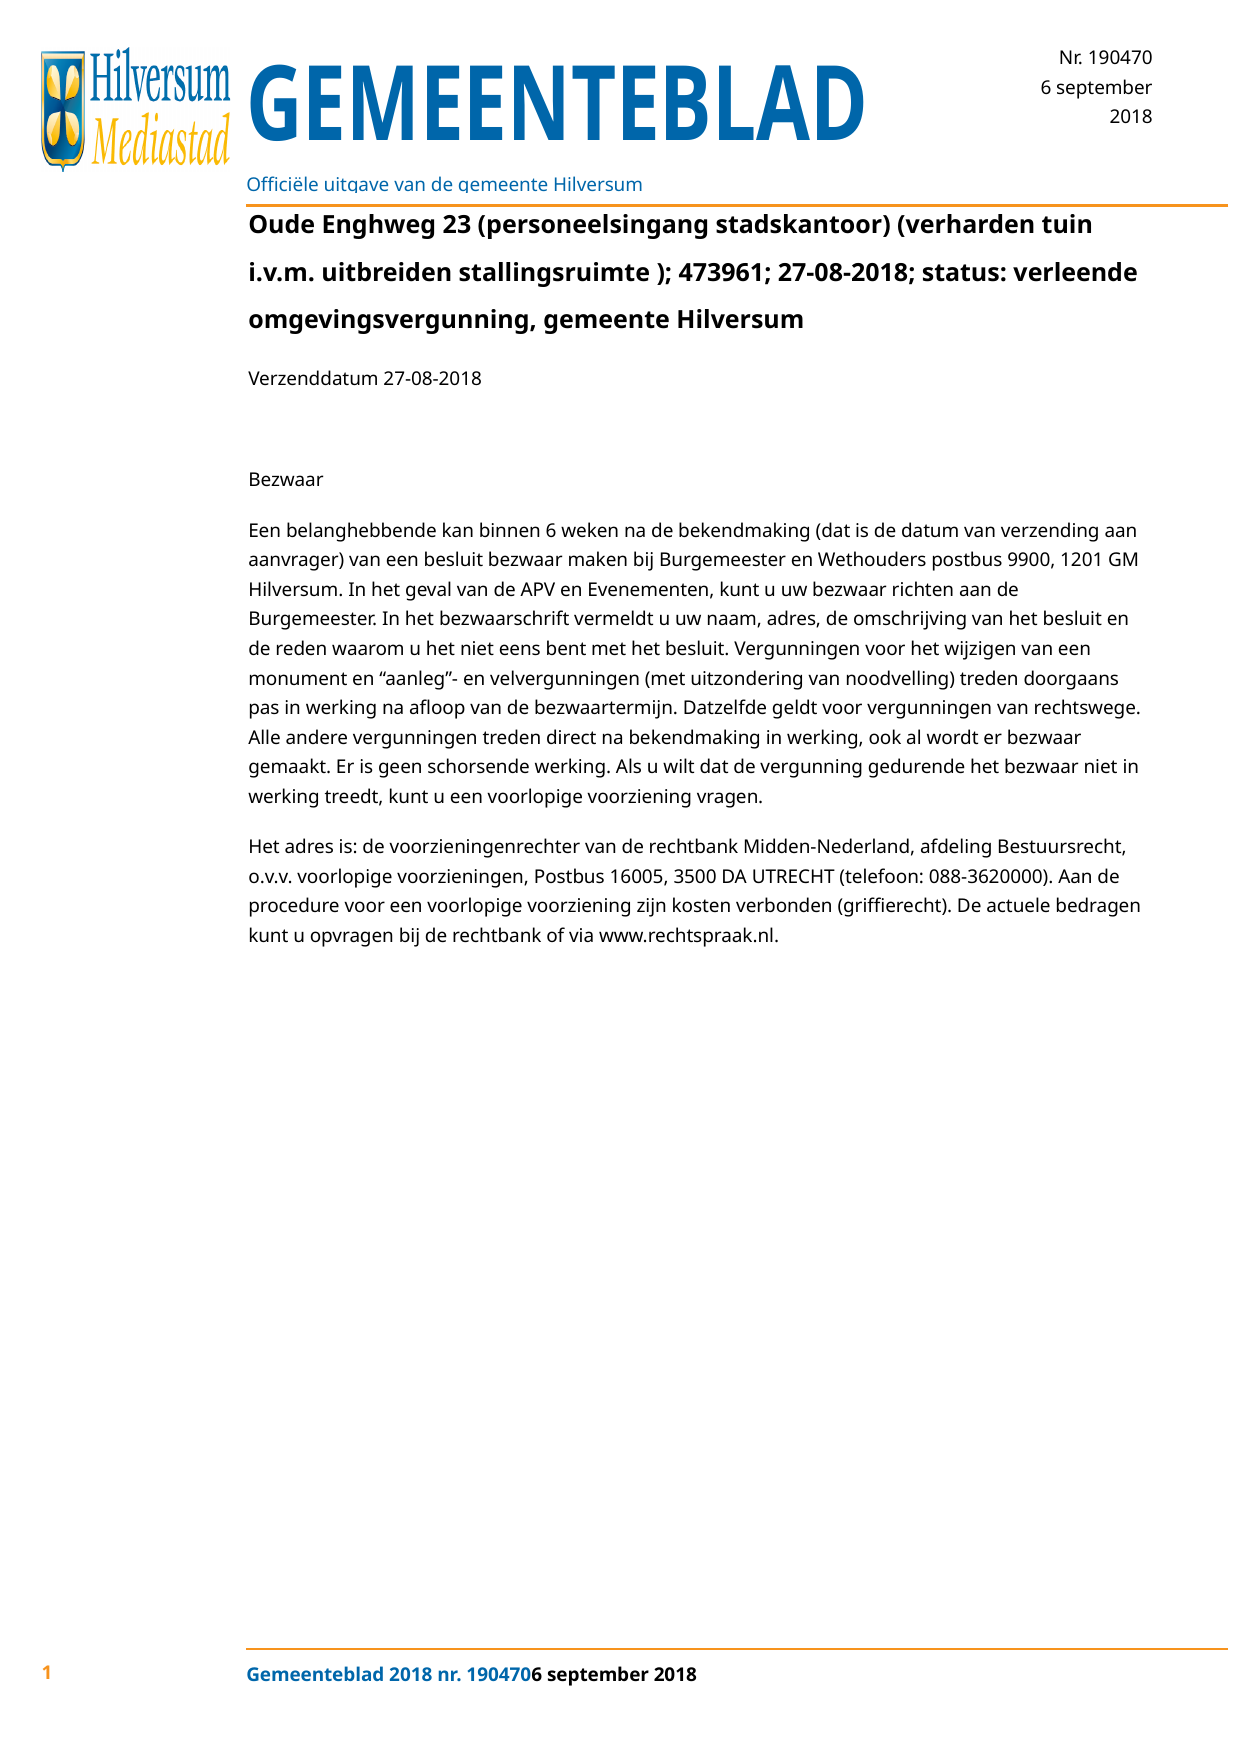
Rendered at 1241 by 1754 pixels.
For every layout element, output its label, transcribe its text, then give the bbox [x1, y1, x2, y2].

text Bezwaar [248, 466, 1152, 492]
text Verzenddatum 27-08-2018 [248, 366, 1152, 391]
text Een belanghebbende kan binnen 6 weken na de bekendmaking (dat is de datum van verzending aan aanvrager) van een besluit bezwaar maken bij Burgemeester en Wethouders postbus 9900, 1201 GM Hilversum. In het geval van de APV en Evenementen, kunt u uw bezwaar richten aan de Burgemeester. In het bezwaarschrift vermeldt u uw naam, adres, de omschrijving van het besluit en de reden waarom u het niet eens bent met het besluit. Vergunningen voor het wijzigen van een monument en “aanleg”- en velvergunningen (met uitzondering van noodvelling) treden doorgaans pas in werking na afloop van de bezwaartermijn. Datzelfde geldt voor vergunningen van rechtswege. Alle andere vergunningen treden direct na bekendmaking in werking, ook al wordt er bezwaar gemaakt. Er is geen schorsende werking. Als u wilt dat de vergunning gedurende het bezwaar niet in werking treedt, kunt u een voorlopige voorziening vragen. [248, 517, 1152, 809]
text Het adres is: de voorzieningenrechter van de rechtbank Midden-Nederland, afdeling Bestuursrecht, o.v.v. voorlopige voorzieningen, Postbus 16005, 3500 DA UTRECHT (telefoon: 088-3620000). Aan de procedure voor een voorlopige voorziening zijn kosten verbonden (griffierecht). De actuele bedragen kunt u opvragen bij de rechtbank of via www.rechtspraak.nl. [248, 833, 1152, 948]
text Oude Enghweg 23 (personeelsingang stadskantoor) (verharden tuin i.v.m. uitbreiden stallingsruimte ); 473961; 27-08-2018; status: verleende omgevingsvergunning, gemeente Hilversum [248, 207, 1152, 336]
picture [41, 47, 231, 172]
